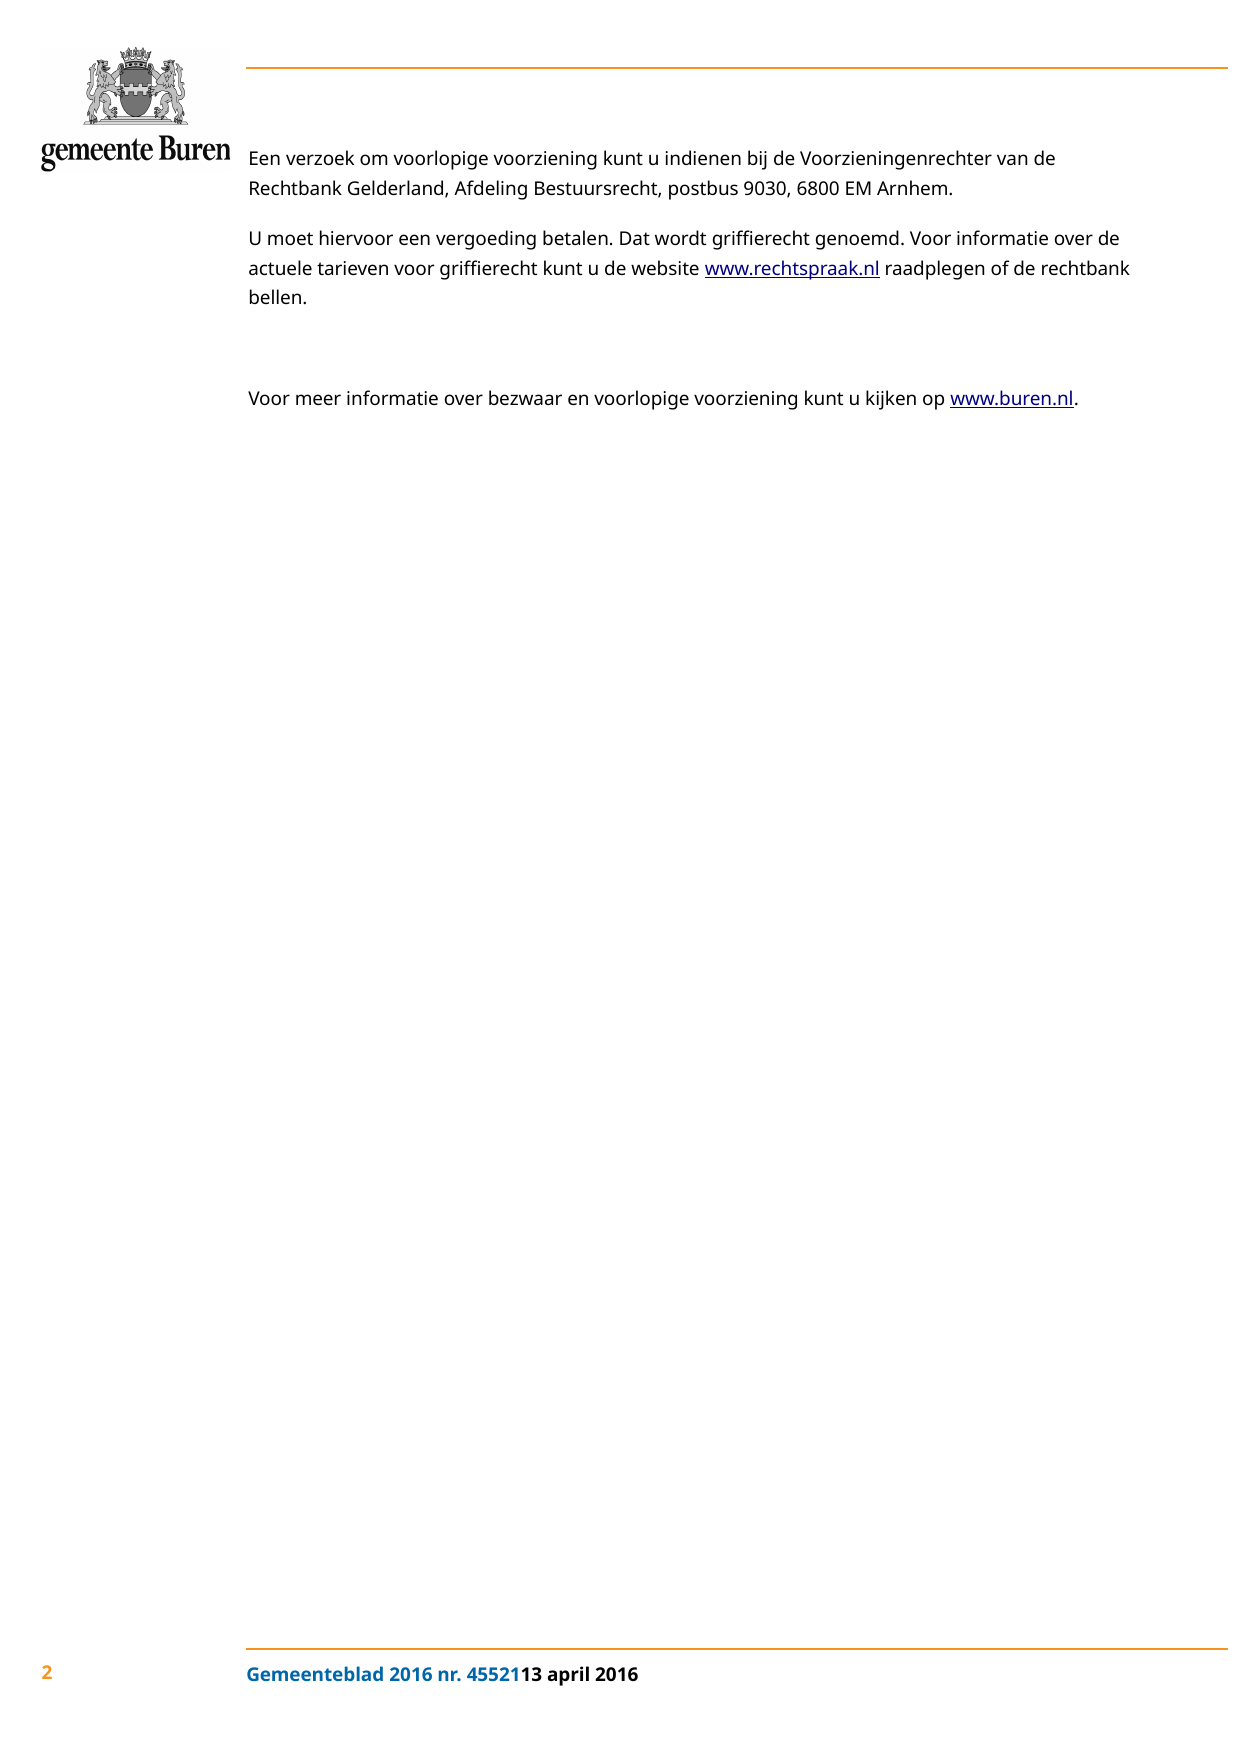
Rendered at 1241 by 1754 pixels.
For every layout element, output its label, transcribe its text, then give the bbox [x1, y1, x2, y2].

text Een verzoek om voorlopige voorziening kunt u indienen bij de Voorzieningenrechter van de Rechtbank Gelderland, Afdeling Bestuursrecht, postbus 9030, 6800 EM Arnhem. [248, 145, 1152, 201]
text Voor meer informatie over bezwaar en voorlopige voorziening kunt u kijken op www.buren.nl. [248, 385, 1152, 411]
text U moet hiervoor een vergoeding betalen. Dat wordt griffierecht genoemd. Voor informatie over de actuele tarieven voor griffierecht kunt u de website www.rechtspraak.nl raadplegen of de rechtbank bellen. [248, 225, 1152, 310]
picture [41, 47, 231, 172]
